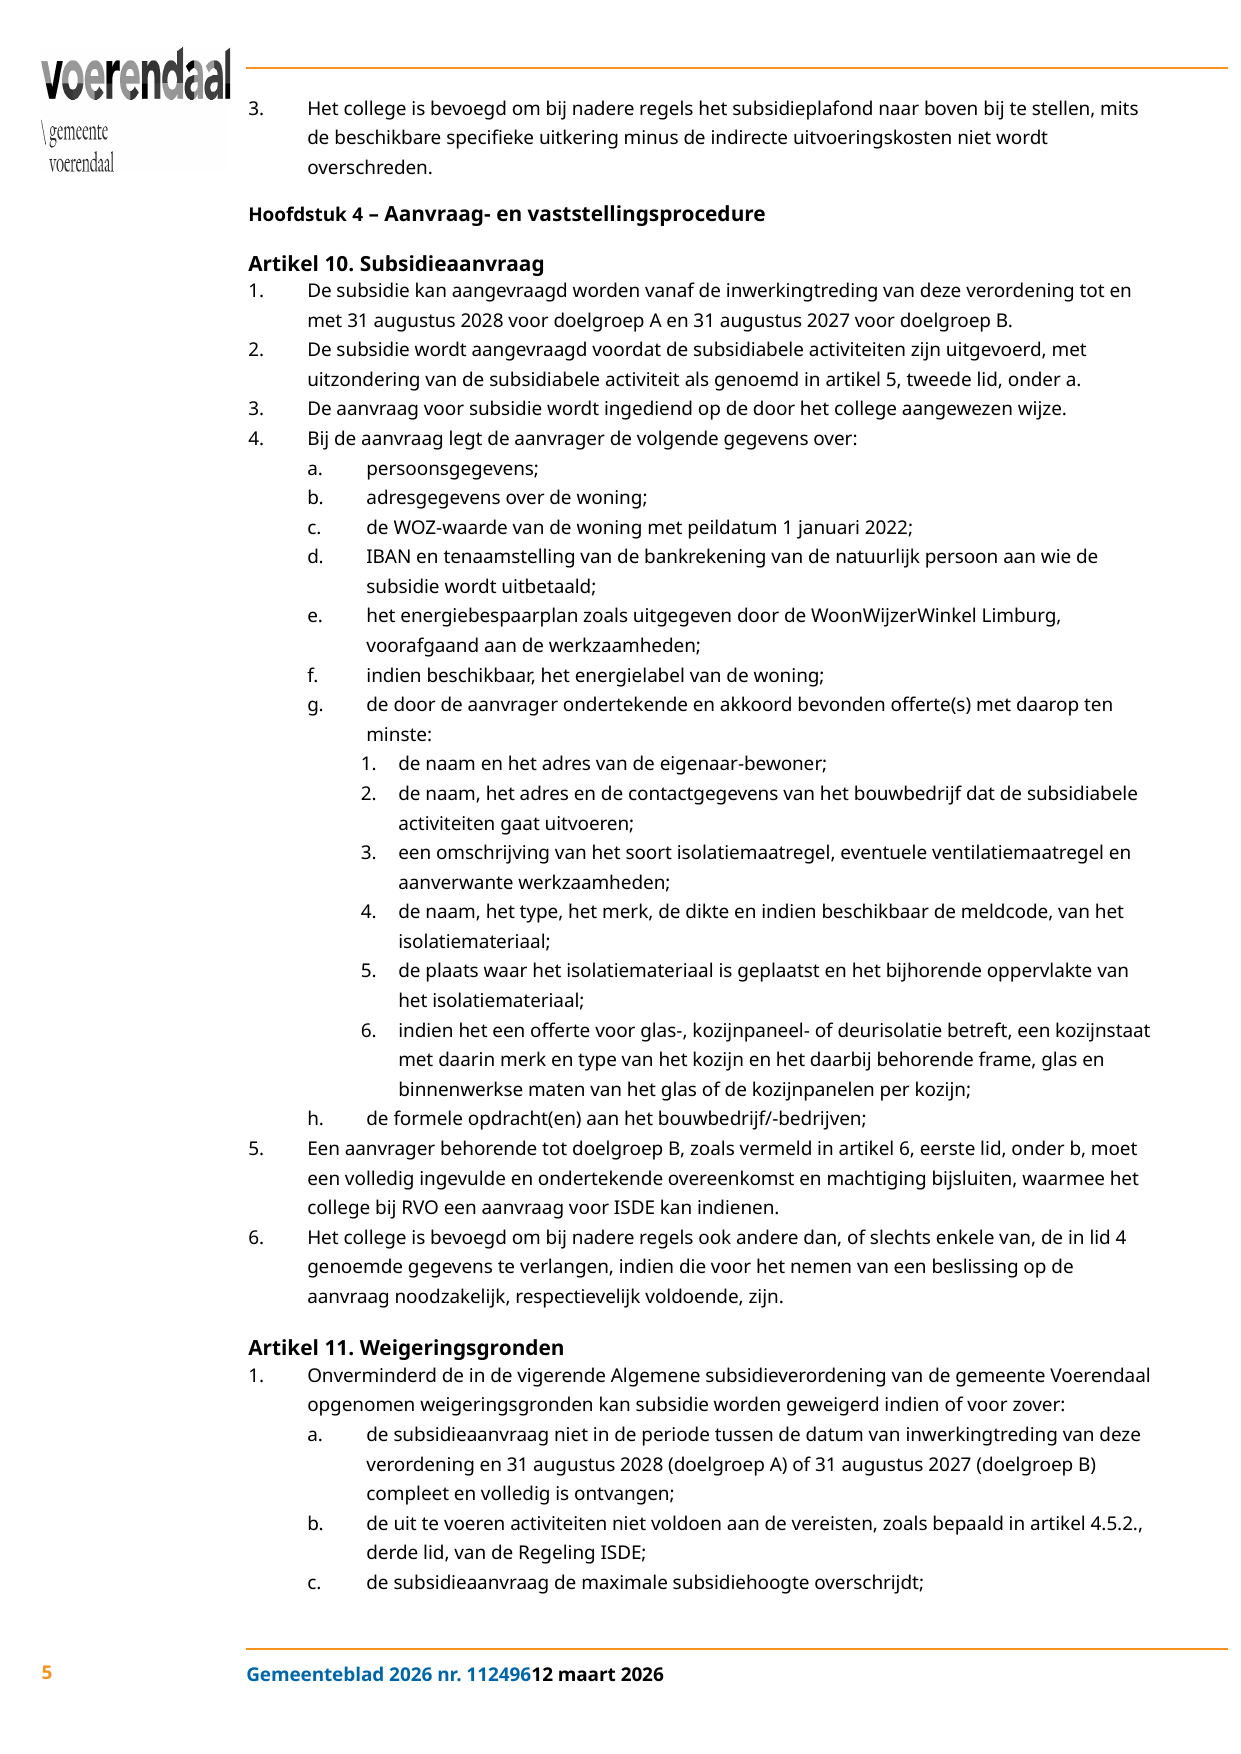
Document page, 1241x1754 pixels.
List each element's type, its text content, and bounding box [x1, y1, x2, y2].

list de plaats waar het isolatiemateriaal is geplaatst en het bijhorende oppervlakte van het isolatiemateriaal; [361, 958, 1152, 1013]
list de naam en het adres van de eigenaar-bewoner; [361, 751, 1152, 776]
picture [41, 47, 231, 172]
list de subsidieaanvraag de maximale subsidiehoogte overschrijdt; [307, 1569, 1152, 1595]
list de naam, het adres en de contactgegevens van het bouwbedrijf dat de subsidiabele activiteiten gaat uitvoeren; [361, 780, 1152, 836]
list Onverminderd de in de vigerende Algemene subsidieverordening van de gemeente Voerendaal opgenomen weigeringsgronden kan subsidie worden geweigerd indien of voor zover: [248, 1362, 1152, 1417]
list indien het een offerte voor glas-, kozijnpaneel- of deurisolatie betreft, een kozijnstaat met daarin merk en type van het kozijn en het daarbij behorende frame, glas en binnenwerkse maten van het glas of de kozijnpanelen per kozijn; [361, 1017, 1152, 1102]
list de subsidieaanvraag niet in de periode tussen de datum van inwerkingtreding van deze verordening en 31 augustus 2028 (doelgroep A) of 31 augustus 2027 (doelgroep B) compleet en volledig is ontvangen; [307, 1421, 1152, 1506]
list De aanvraag voor subsidie wordt ingediend op de door het college aangewezen wijze. [248, 396, 1152, 421]
list de WOZ-waarde van de woning met peildatum 1 januari 2022; [307, 514, 1152, 540]
list de naam, het type, het merk, de dikte en indien beschikbaar de meldcode, van het isolatiemateriaal; [361, 898, 1152, 954]
list De subsidie wordt aangevraagd voordat de subsidiabele activiteiten zijn uitgevoerd, met uitzondering van de subsidiabele activiteit als genoemd in artikel 5, tweede lid, onder a. [248, 336, 1152, 392]
list Een aanvrager behorende tot doelgroep B, zoals vermeld in artikel 6, eerste lid, onder b, moet een volledig ingevulde en ondertekende overeenkomst en machtiging bijsluiten, waarmee het college bij RVO een aanvraag voor ISDE kan indienen. [248, 1135, 1152, 1220]
list De subsidie kan aangevraagd worden vanaf de inwerkingtreding van deze verordening tot en met 31 augustus 2028 voor doelgroep A en 31 augustus 2027 voor doelgroep B. [248, 277, 1152, 333]
text Artikel 11. Weigeringsgronden [248, 1333, 1152, 1362]
list de formele opdracht(en) aan het bouwbedrijf/-bedrijven; [307, 1106, 1152, 1131]
text Artikel 10. Subsidieaanvraag [248, 249, 1152, 277]
list het energiebespaarplan zoals uitgegeven door de WoonWijzerWinkel Limburg, voorafgaand aan de werkzaamheden; [307, 603, 1152, 658]
list Het college is bevoegd om bij nadere regels ook andere dan, of slechts enkele van, de in lid 4 genoemde gegevens te verlangen, indien die voor het nemen van een beslissing op de aanvraag noodzakelijk, respectievelijk voldoende, zijn. [248, 1224, 1152, 1309]
list Bij de aanvraag legt de aanvrager de volgende gegevens over: [248, 425, 1152, 451]
text Hoofdstuk 4 – Aanvraag- en vaststellingsprocedure [248, 199, 1152, 228]
list adresgegevens over de woning; [307, 484, 1152, 510]
list de uit te voeren activiteiten niet voldoen aan de vereisten, zoals bepaald in artikel 4.5.2., derde lid, van de Regeling ISDE; [307, 1510, 1152, 1565]
list Het college is bevoegd om bij nadere regels het subsidieplafond naar boven bij te stellen, mits de beschikbare specifieke uitkering minus de indirecte uitvoeringskosten niet wordt overschreden. [248, 95, 1152, 180]
list een omschrijving van het soort isolatiemaatregel, eventuele ventilatiemaatregel en aanverwante werkzaamheden; [361, 839, 1152, 895]
list de door de aanvrager ondertekende en akkoord bevonden offerte(s) met daarop ten minste: [307, 691, 1152, 747]
list persoonsgegevens; [307, 455, 1152, 481]
list indien beschikbaar, het energielabel van de woning; [307, 662, 1152, 688]
list IBAN en tenaamstelling van de bankrekening van de natuurlijk persoon aan wie de subsidie wordt uitbetaald; [307, 543, 1152, 599]
